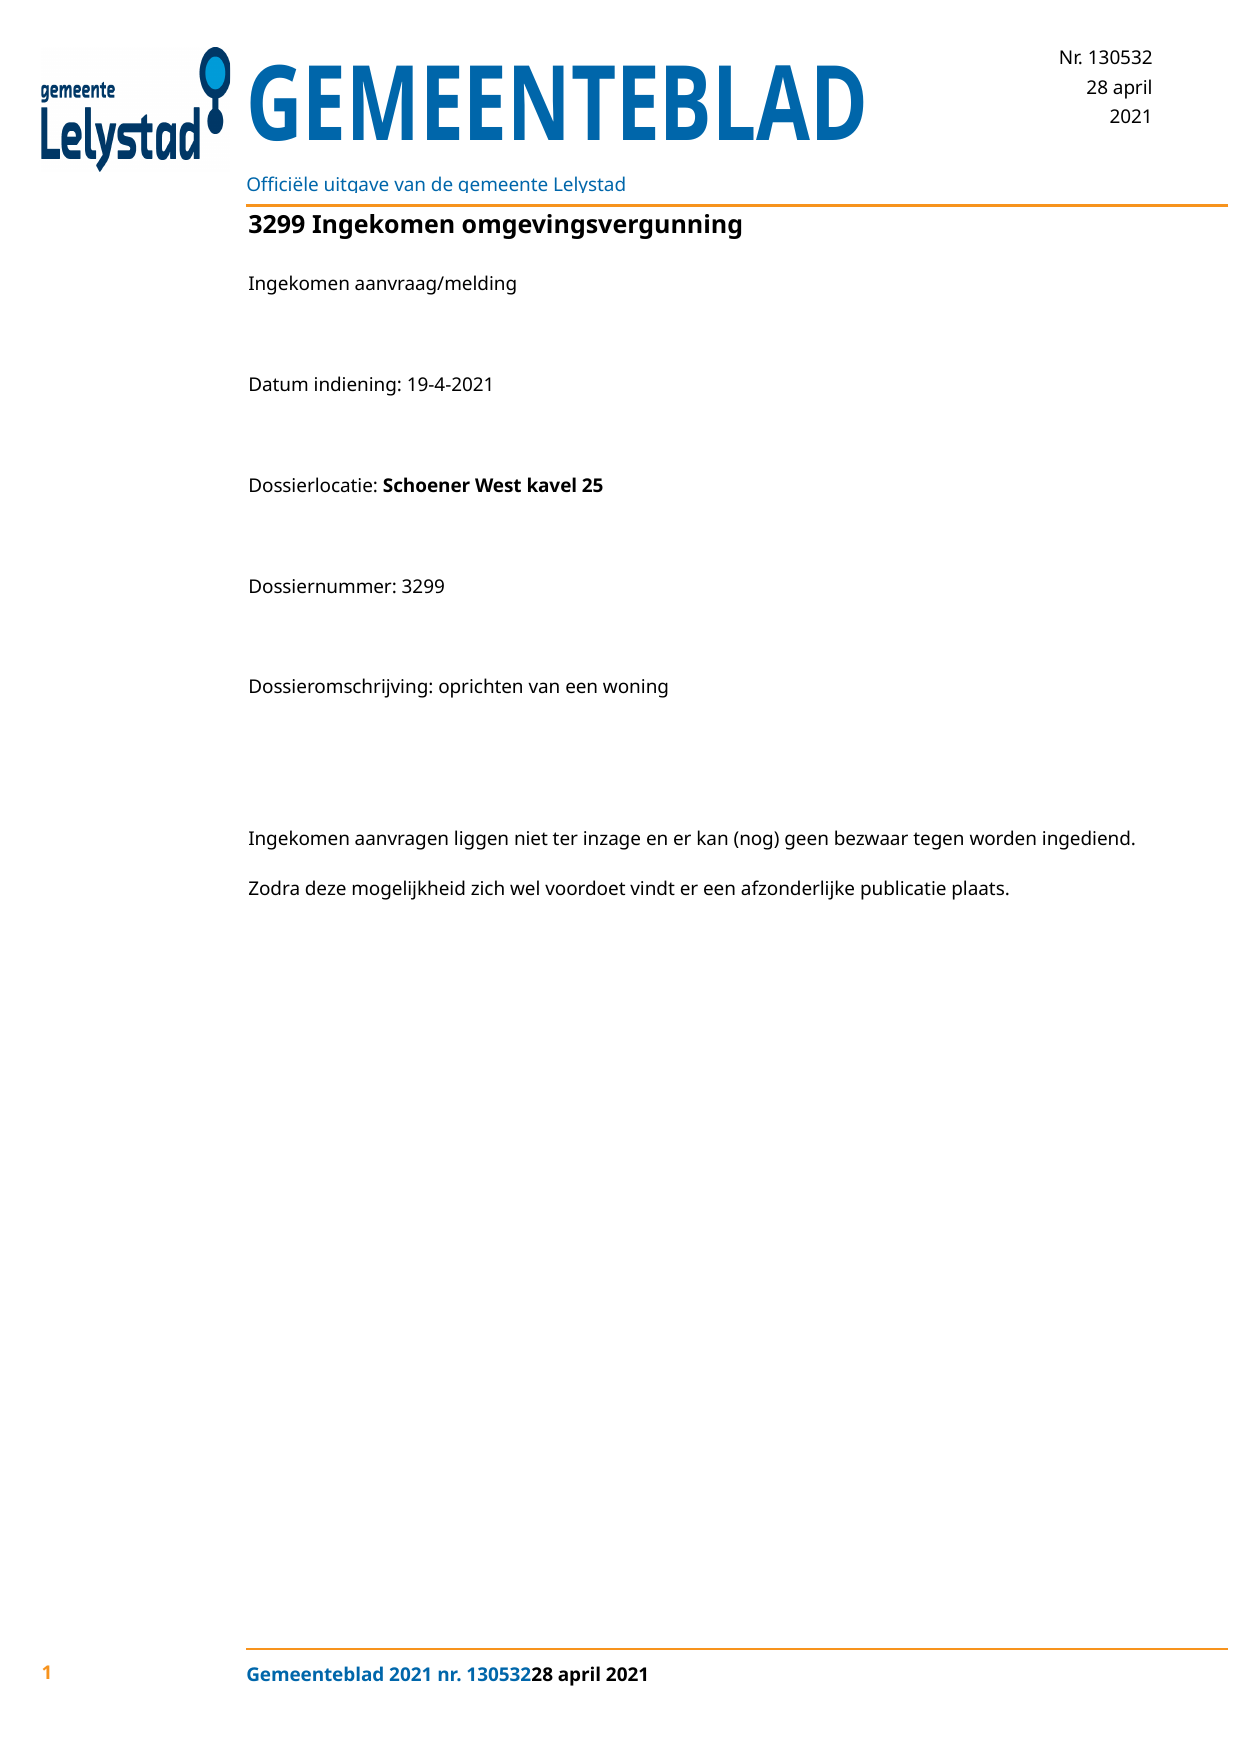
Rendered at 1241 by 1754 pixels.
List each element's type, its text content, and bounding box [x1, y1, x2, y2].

text Dossiernummer: 3299 [248, 573, 1152, 598]
text Ingekomen aanvraag/melding [248, 270, 1152, 296]
text Zodra deze mogelijkheid zich wel voordoet vindt er een afzonderlijke publicatie plaats. [248, 875, 1152, 901]
text Dossieromschrijving: oprichten van een woning [248, 674, 1152, 699]
text Datum indiening: 19-4-2021 [248, 371, 1152, 397]
picture [41, 47, 231, 172]
text Dossierlocatie: Schoener West kavel 25 [248, 472, 1152, 498]
text 3299 Ingekomen omgevingsvergunning [248, 207, 1152, 241]
text Ingekomen aanvragen liggen niet ter inzage en er kan (nog) geen bezwaar tegen worden ingediend. [248, 825, 1152, 851]
